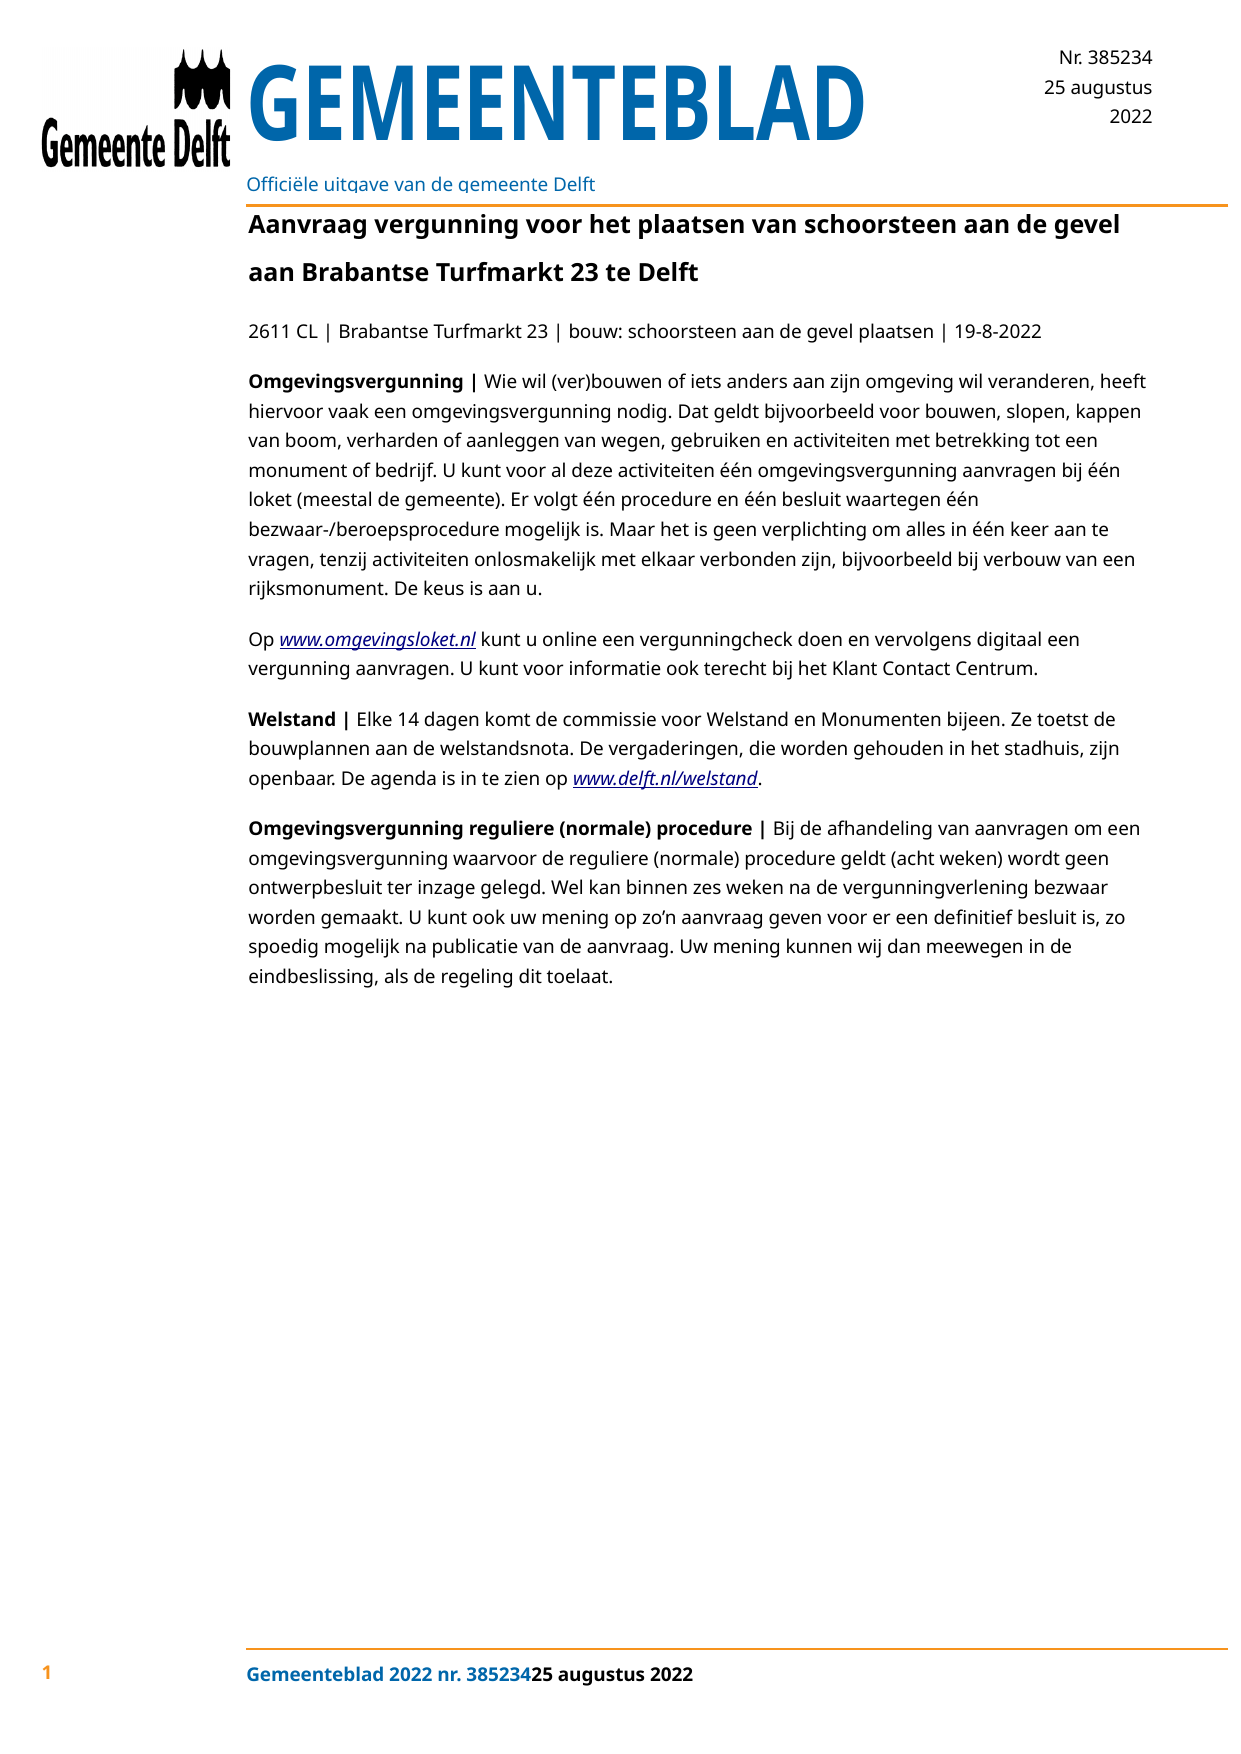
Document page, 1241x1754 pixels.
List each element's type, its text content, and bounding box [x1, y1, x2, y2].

text Aanvraag vergunning voor het plaatsen van schoorsteen aan de gevel aan Brabantse Turfmarkt 23 te Delft [248, 207, 1152, 288]
text 2611 CL | Brabantse Turfmarkt 23 | bouw: schoorsteen aan de gevel plaatsen | 19-8-2022 [248, 318, 1152, 344]
text Welstand | Elke 14 dagen komt de commissie voor Welstand en Monumenten bijeen. Ze toetst de bouwplannen aan de welstandsnota. De vergaderingen, die worden gehouden in het stadhuis, zijn openbaar. De agenda is in te zien op www.delft.nl/welstand. [248, 706, 1152, 791]
picture [41, 47, 231, 172]
text Op www.omgevingsloket.nl kunt u online een vergunningcheck doen en vervolgens digitaal een vergunning aanvragen. U kunt voor informatie ook terecht bij het Klant Contact Centrum. [248, 626, 1152, 681]
text Omgevingsvergunning | Wie wil (ver)bouwen of iets anders aan zijn omgeving wil veranderen, heeft hiervoor vaak een omgevingsvergunning nodig. Dat geldt bijvoorbeeld voor bouwen, slopen, kappen van boom, verharden of aanleggen van wegen, gebruiken en activiteiten met betrekking tot een monument of bedrijf. U kunt voor al deze activiteiten één omgevingsvergunning aanvragen bij één loket (meestal de gemeente). Er volgt één procedure en één besluit waartegen één bezwaar-/beroepsprocedure mogelijk is. Maar het is geen verplichting om alles in één keer aan te vragen, tenzij activiteiten onlosmakelijk met elkaar verbonden zijn, bijvoorbeeld bij verbouw van een rijksmonument. De keus is aan u. [248, 368, 1152, 601]
text Omgevingsvergunning reguliere (normale) procedure | Bij de afhandeling van aanvragen om een omgevingsvergunning waarvoor de reguliere (normale) procedure geldt (acht weken) wordt geen ontwerpbesluit ter inzage gelegd. Wel kan binnen zes weken na de vergunningverlening bezwaar worden gemaakt. U kunt ook uw mening op zo’n aanvraag geven voor er een definitief besluit is, zo spoedig mogelijk na publicatie van de aanvraag. Uw mening kunnen wij dan meewegen in de eindbeslissing, als de regeling dit toelaat. [248, 815, 1152, 989]
